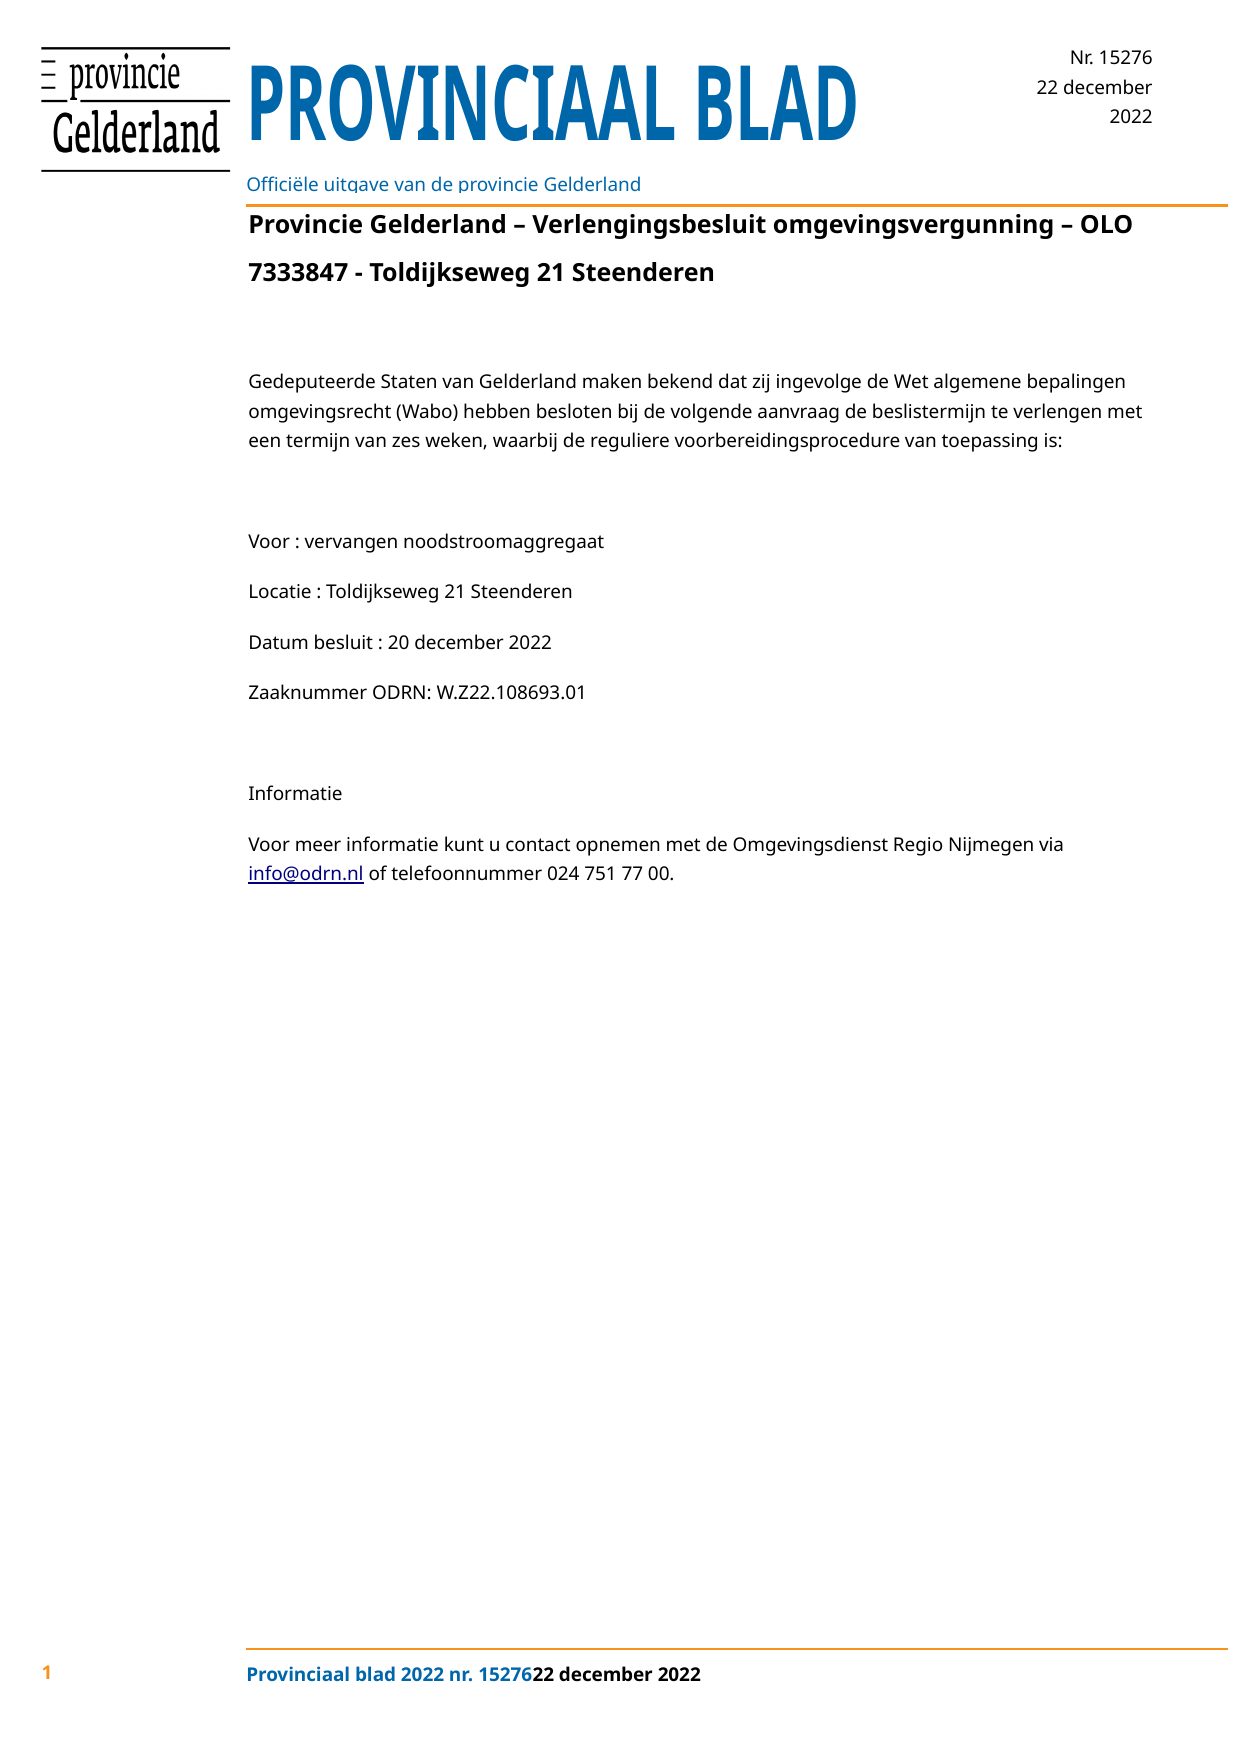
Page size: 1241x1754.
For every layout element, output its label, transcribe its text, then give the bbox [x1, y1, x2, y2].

text Voor : vervangen noodstroomaggregaat [248, 528, 1152, 554]
text Voor meer informatie kunt u contact opnemen met de Omgevingsdienst Regio Nijmegen via info@odrn.nl of telefoonnummer 024 751 77 00. [248, 831, 1152, 886]
text Zaaknummer ODRN: W.Z22.108693.01 [248, 679, 1152, 705]
text Datum besluit : 20 december 2022 [248, 629, 1152, 655]
text Informatie [248, 780, 1152, 806]
text Locatie : Toldijkseweg 21 Steenderen [248, 579, 1152, 604]
picture [41, 47, 231, 172]
text Gedeputeerde Staten van Gelderland maken bekend dat zij ingevolge de Wet algemene bepalingen omgevingsrecht (Wabo) hebben besloten bij de volgende aanvraag de beslistermijn te verlengen met een termijn van zes weken, waarbij de reguliere voorbereidingsprocedure van toepassing is: [248, 368, 1152, 453]
text Provincie Gelderland – Verlengingsbesluit omgevingsvergunning – OLO 7333847 - Toldijkseweg 21 Steenderen [248, 207, 1152, 288]
